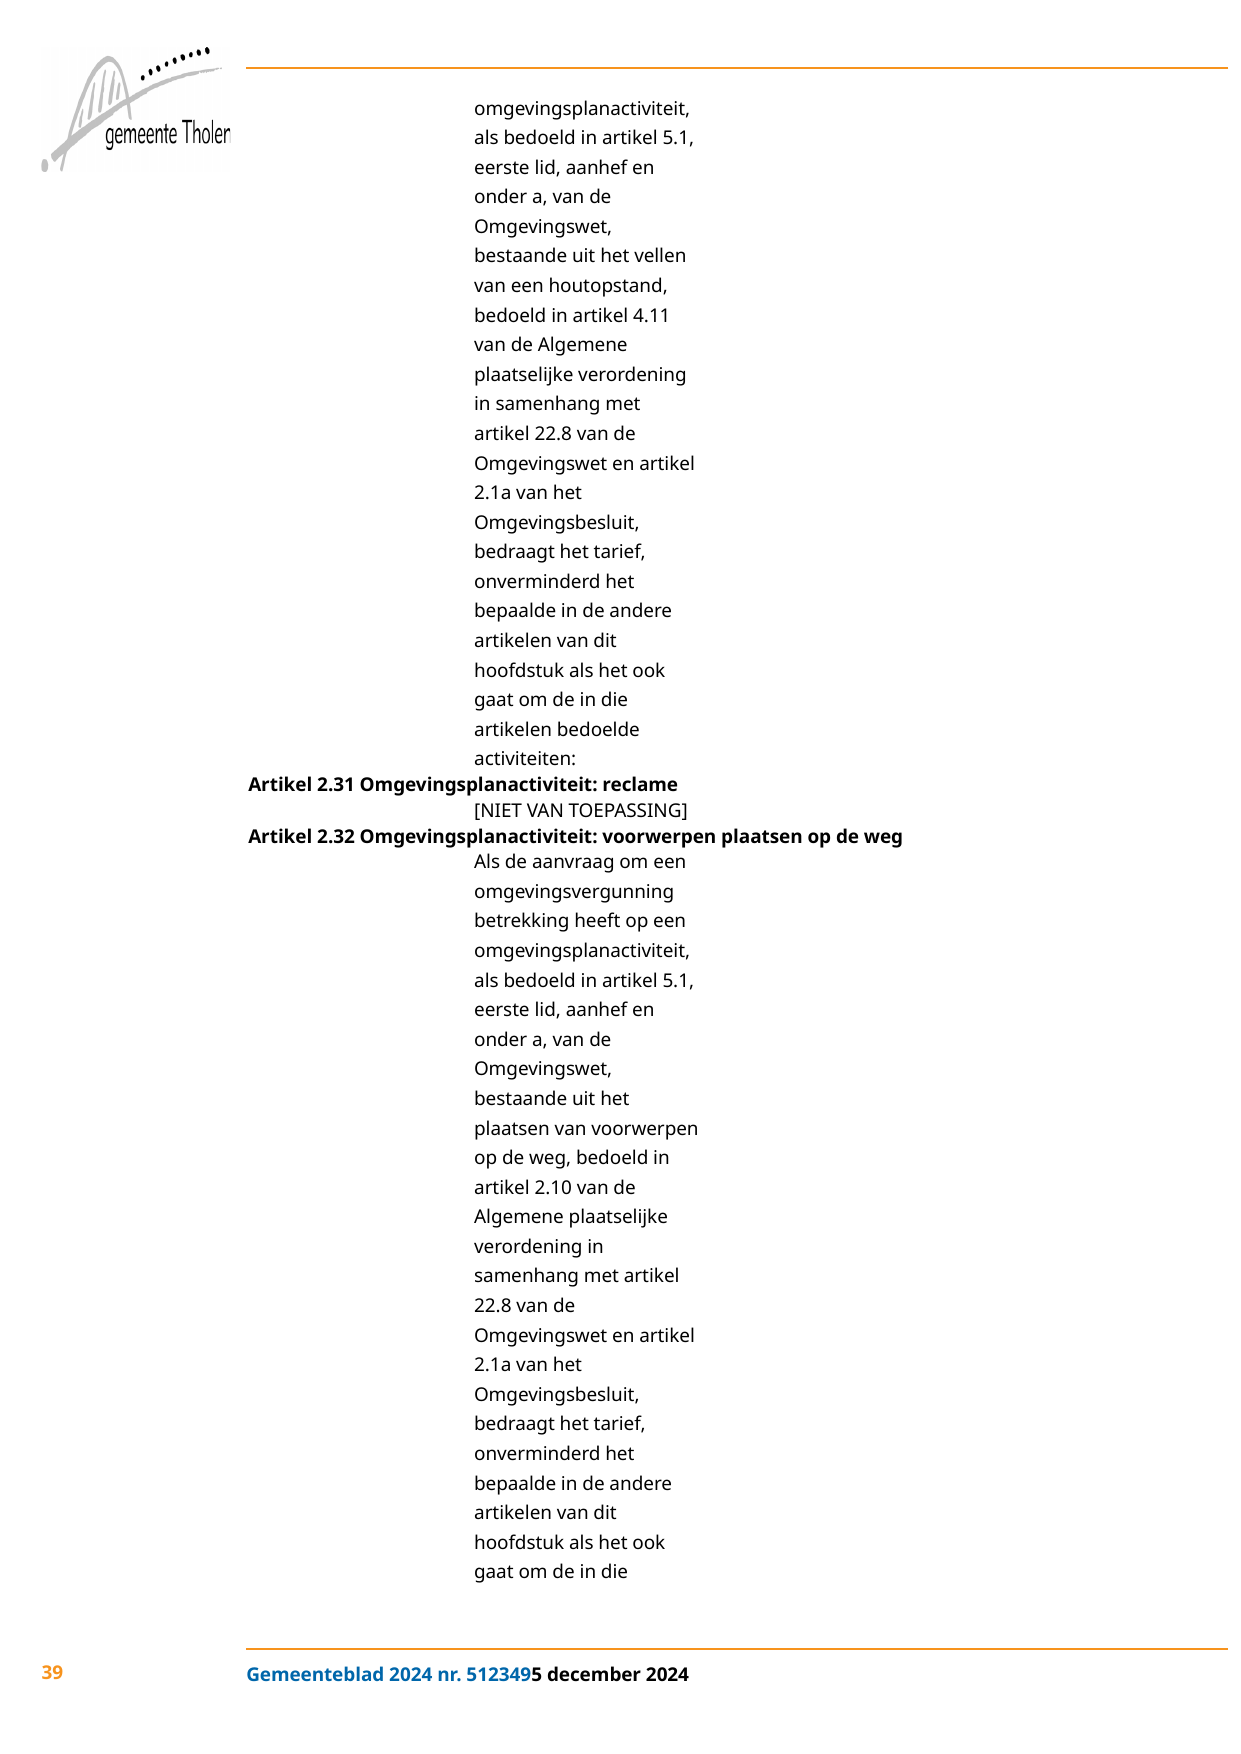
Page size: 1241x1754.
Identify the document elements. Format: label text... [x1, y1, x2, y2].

table_cell [926, 797, 1152, 823]
table_cell [248, 849, 474, 1584]
table_cell [248, 95, 474, 771]
table_cell [926, 849, 1152, 1584]
table_cell Als de aanvraag om een omgevingsvergunning betrekking heeft op een omgevingsplanactiviteit, als bedoeld in artikel 5.1, eerste lid, aanhef en onder a, van de Omgevingswet, bestaande uit het plaatsen van voorwerpen op de weg, bedoeld in artikel 2.10 van de Algemene plaatselijke verordening in samenhang met artikel 22.8 van de Omgevingswet en artikel 2.1a van het Omgevingsbesluit, bedraagt het tarief, onverminderd het bepaalde in de andere artikelen van dit hoofdstuk als het ook gaat om de in die [474, 849, 700, 1584]
table_cell [700, 797, 926, 823]
table_cell [700, 95, 926, 771]
table_cell [926, 95, 1152, 771]
table_cell [NIET VAN TOEPASSING] [474, 797, 700, 823]
table_cell Artikel 2.31 Omgevingsplanactiviteit: reclame [248, 771, 1152, 797]
table_cell [248, 797, 474, 823]
table_cell [700, 849, 926, 1584]
picture [41, 47, 231, 172]
table_cell Artikel 2.32 Omgevingsplanactiviteit: voorwerpen plaatsen op de weg [248, 823, 1152, 848]
table_cell omgevingsplanactiviteit, als bedoeld in artikel 5.1, eerste lid, aanhef en onder a, van de Omgevingswet, bestaande uit het vellen van een houtopstand, bedoeld in artikel 4.11 van de Algemene plaatselijke verordening in samenhang met artikel 22.8 van de Omgevingswet en artikel 2.1a van het Omgevingsbesluit, bedraagt het tarief, onverminderd het bepaalde in de andere artikelen van dit hoofdstuk als het ook gaat om de in die artikelen bedoelde activiteiten: [474, 95, 700, 771]
